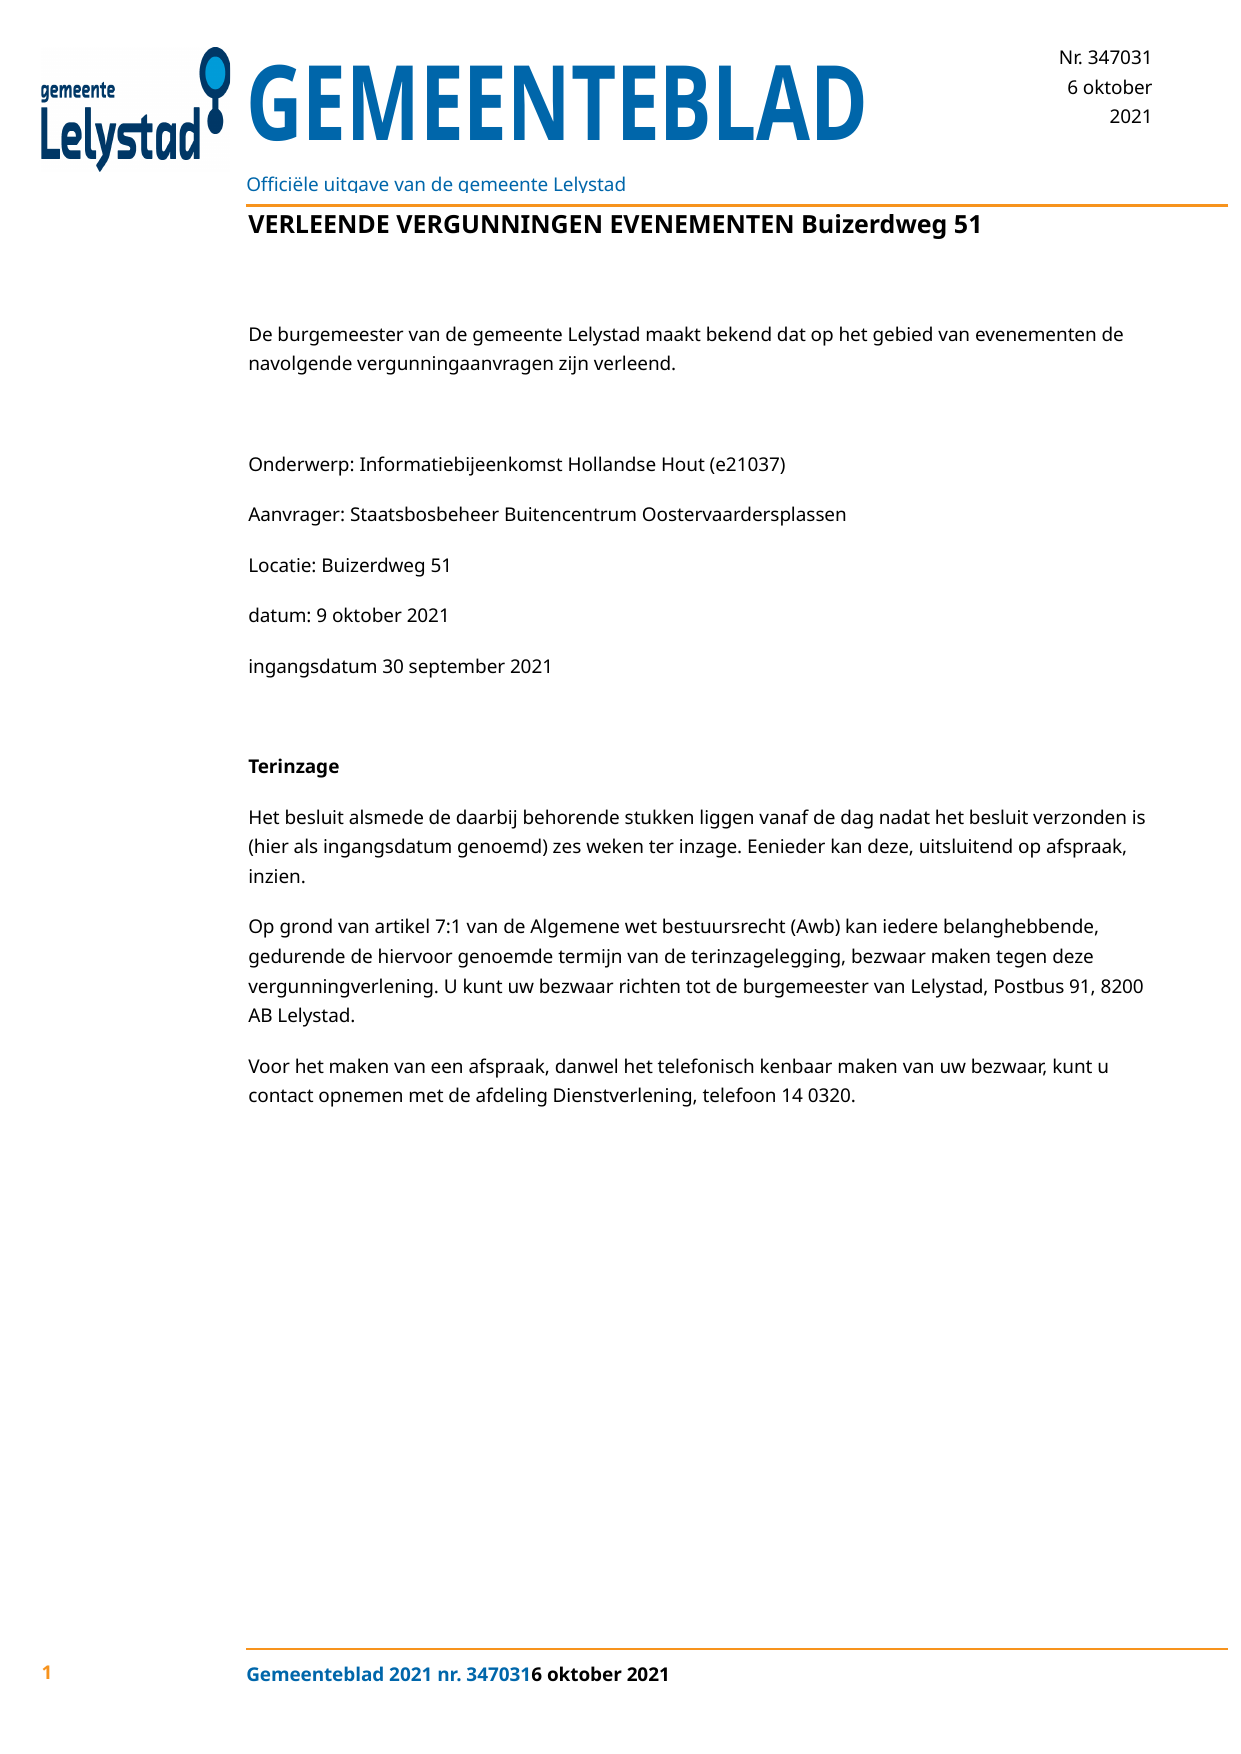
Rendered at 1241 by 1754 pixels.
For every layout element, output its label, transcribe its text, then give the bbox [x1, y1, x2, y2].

text Het besluit alsmede de daarbij behorende stukken liggen vanaf de dag nadat het besluit verzonden is (hier als ingangsdatum genoemd) zes weken ter inzage. Eenieder kan deze, uitsluitend op afspraak, inzien. [248, 804, 1152, 889]
picture [41, 47, 231, 172]
text De burgemeester van de gemeente Lelystad maakt bekend dat op het gebied van evenementen de navolgende vergunningaanvragen zijn verleend. [248, 321, 1152, 376]
text Op grond van artikel 7:1 van de Algemene wet bestuursrecht (Awb) kan iedere belanghebbende, gedurende de hiervoor genoemde termijn van de terinzagelegging, bezwaar maken tegen deze vergunningverlening. U kunt uw bezwaar richten tot de burgemeester van Lelystad, Postbus 91, 8200 AB Lelystad. [248, 914, 1152, 1028]
text ingangsdatum 30 september 2021 [248, 653, 1152, 678]
text Terinzage [248, 754, 1152, 779]
text Voor het maken van een afspraak, danwel het telefonisch kenbaar maken van uw bezwaar, kunt u contact opnemen met de afdeling Dienstverlening, telefoon 14 0320. [248, 1053, 1152, 1108]
text Aanvrager: Staatsbosbeheer Buitencentrum Oostervaardersplassen [248, 502, 1152, 527]
text datum: 9 oktober 2021 [248, 602, 1152, 628]
text Locatie: Buizerdweg 51 [248, 552, 1152, 578]
text VERLEENDE VERGUNNINGEN EVENEMENTEN Buizerdweg 51 [248, 207, 1152, 241]
text Onderwerp: Informatiebijeenkomst Hollandse Hout (e21037) [248, 451, 1152, 477]
